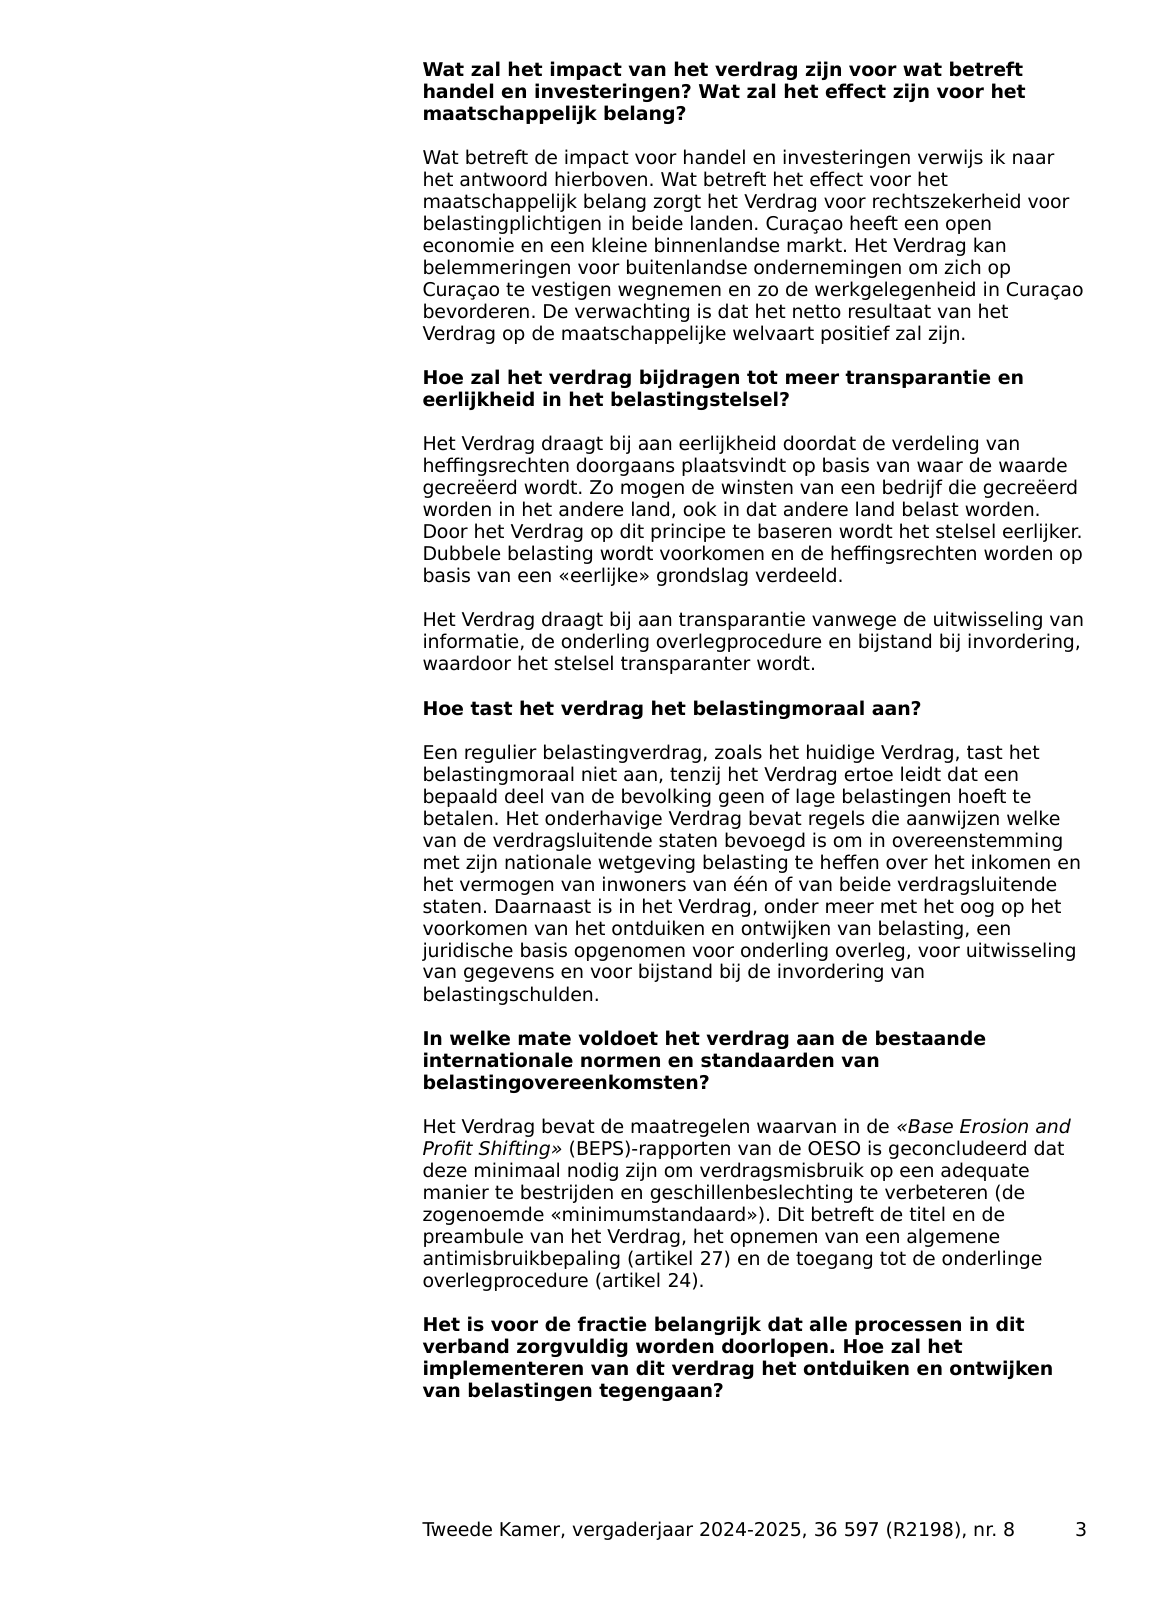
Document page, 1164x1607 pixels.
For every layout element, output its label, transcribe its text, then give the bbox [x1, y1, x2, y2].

text Wat zal het impact van het verdrag zijn voor wat betreft handel en investeringen? Wat zal het effect zijn voor het maatschappelijk belang? [422, 59, 1087, 125]
text In welke mate voldoet het verdrag aan de bestaande internationale normen en standaarden van belastingovereenkomsten? [422, 1028, 1087, 1093]
text Hoe zal het verdrag bijdragen tot meer transparantie en eerlijkheid in het belastingstelsel? [422, 367, 1087, 411]
text Het Verdrag draagt bij aan eerlijkheid doordat de verdeling van heffingsrechten doorgaans plaatsvindt op basis van waar de waarde gecreëerd wordt. Zo mogen de winsten van een bedrijf die gecreëerd worden in het andere land, ook in dat andere land belast worden. Door het Verdrag op dit principe te baseren wordt het stelsel eerlijker. Dubbele belasting wordt voorkomen en de heffingsrechten worden op basis van een «eerlijke» grondslag verdeeld. [422, 433, 1087, 587]
text Een regulier belastingverdrag, zoals het huidige Verdrag, tast het belastingmoraal niet aan, tenzij het Verdrag ertoe leidt dat een bepaald deel van de bevolking geen of lage belastingen hoeft te betalen. Het onderhavige Verdrag bevat regels die aanwijzen welke van de verdragsluitende staten bevoegd is om in overeenstemming met zijn nationale wetgeving belasting te heffen over het inkomen en het vermogen van inwoners van één of van beide verdragsluitende staten. Daarnaast is in het Verdrag, onder meer met het oog op het voorkomen van het ontduiken en ontwijken van belasting, een juridische basis opgenomen voor onderling overleg, voor uitwisseling van gegevens en voor bijstand bij de invordering van belastingschulden. [422, 742, 1087, 1005]
text Hoe tast het verdrag het belastingmoraal aan? [422, 697, 1087, 719]
text Het Verdrag draagt bij aan transparantie vanwege de uitwisseling van informatie, de onderling overlegprocedure en bijstand bij invordering, waardoor het stelsel transparanter wordt. [422, 609, 1087, 675]
text Het is voor de fractie belangrijk dat alle processen in dit verband zorgvuldig worden doorlopen. Hoe zal het implementeren van dit verdrag het ontduiken en ontwijken van belastingen tegengaan? [422, 1314, 1087, 1402]
text Wat betreft de impact voor handel en investeringen verwijs ik naar het antwoord hierboven. Wat betreft het effect voor het maatschappelijk belang zorgt het Verdrag voor rechtszekerheid voor belastingplichtigen in beide landen. Curaçao heeft een open economie en een kleine binnenlandse markt. Het Verdrag kan belemmeringen voor buitenlandse ondernemingen om zich op Curaçao te vestigen wegnemen en zo de werkgelegenheid in Curaçao bevorderen. De verwachting is dat het netto resultaat van het Verdrag op de maatschappelijke welvaart positief zal zijn. [422, 147, 1087, 345]
text Het Verdrag bevat de maatregelen waarvan in de «Base Erosion and Profit Shifting» (BEPS)-rapporten van de OESO is geconcludeerd dat deze minimaal nodig zijn om verdragsmisbruik op een adequate manier te bestrijden en geschillenbeslechting te verbeteren (de zogenoemde «minimumstandaard»). Dit betreft de titel en de preambule van het Verdrag, het opnemen van een algemene antimisbruikbepaling (artikel 27) en de toegang tot de onderlinge overlegprocedure (artikel 24). [422, 1116, 1087, 1292]
